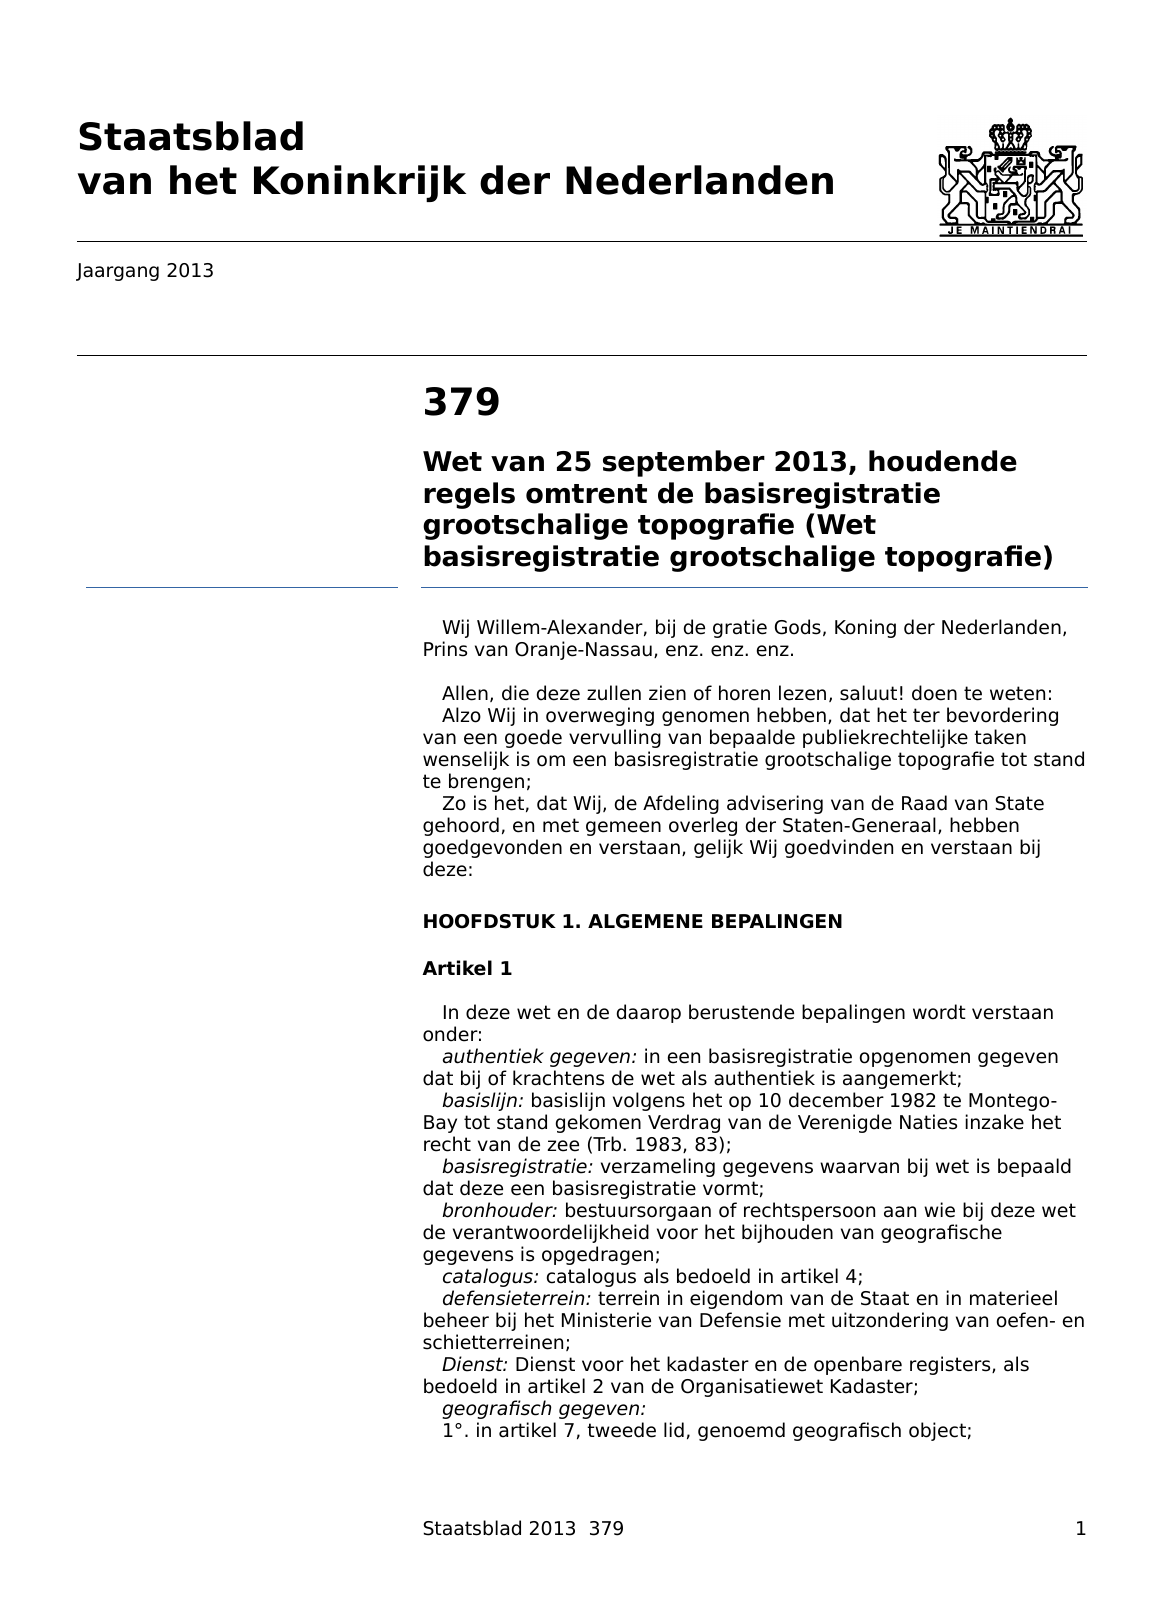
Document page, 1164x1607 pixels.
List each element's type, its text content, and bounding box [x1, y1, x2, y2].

subtitle HOOFDSTUK 1. ALGEMENE BEPALINGEN [422, 911, 1087, 933]
text bronhouder: bestuursorgaan of rechtspersoon aan wie bij deze wet de verantwoordelijkheid voor het bijhouden van geografische gegevens is opgedragen; [422, 1200, 1087, 1266]
table_header [886, 100, 1087, 241]
text basislijn: basislijn volgens het op 10 december 1982 te Montego-Bay tot stand gekomen Verdrag van de Verenigde Naties inzake het recht van de zee (Trb. 1983, 83); [422, 1090, 1087, 1156]
subtitle 379 [422, 381, 1087, 424]
text Alzo Wij in overweging genomen hebben, dat het ter bevordering van een goede vervulling van bepaalde publiekrechtelijke taken wenselijk is om een basisregistratie grootschalige topografie tot stand te brengen; [422, 705, 1087, 793]
text Wet van 25 september 2013, houdende regels omtrent de basisregistratie grootschalige topografie (Wet basisregistratie grootschalige topografie) [422, 447, 1087, 573]
text defensieterrein: terrein in eigendom van de Staat en in materieel beheer bij het Ministerie van Defensie met uitzondering van oefen- en schietterreinen; [422, 1288, 1087, 1354]
table_cell Jaargang 2013 [77, 242, 1087, 355]
text Allen, die deze zullen zien of horen lezen, saluut! doen te weten: [422, 683, 1087, 705]
text Dienst: Dienst voor het kadaster en de openbare registers, als bedoeld in artikel 2 van de Organisatiewet Kadaster; [422, 1354, 1087, 1398]
text 1°. in artikel 7, tweede lid, genoemd geografisch object; [422, 1420, 1087, 1442]
picture [936, 115, 1087, 240]
text In deze wet en de daarop berustende bepalingen wordt verstaan onder: [422, 1002, 1087, 1046]
table_header Staatsblad van het Koninkrijk der Nederlanden [77, 100, 886, 241]
subtitle Artikel 1 [422, 958, 1087, 980]
text authentiek gegeven: in een basisregistratie opgenomen gegeven dat bij of krachtens de wet als authentiek is aangemerkt; [422, 1046, 1087, 1090]
text basisregistratie: verzameling gegevens waarvan bij wet is bepaald dat deze een basisregistratie vormt; [422, 1156, 1087, 1200]
text Wij Willem-Alexander, bij de gratie Gods, Koning der Nederlanden, Prins van Oranje-Nassau, enz. enz. enz. [422, 617, 1087, 661]
text catalogus: catalogus als bedoeld in artikel 4; [422, 1266, 1087, 1288]
text geografisch gegeven: [422, 1398, 1087, 1420]
text Zo is het, dat Wij, de Afdeling advisering van de Raad van State gehoord, en met gemeen overleg der Staten-Generaal, hebben goedgevonden en verstaan, gelijk Wij goedvinden en verstaan bij deze: [422, 793, 1087, 881]
